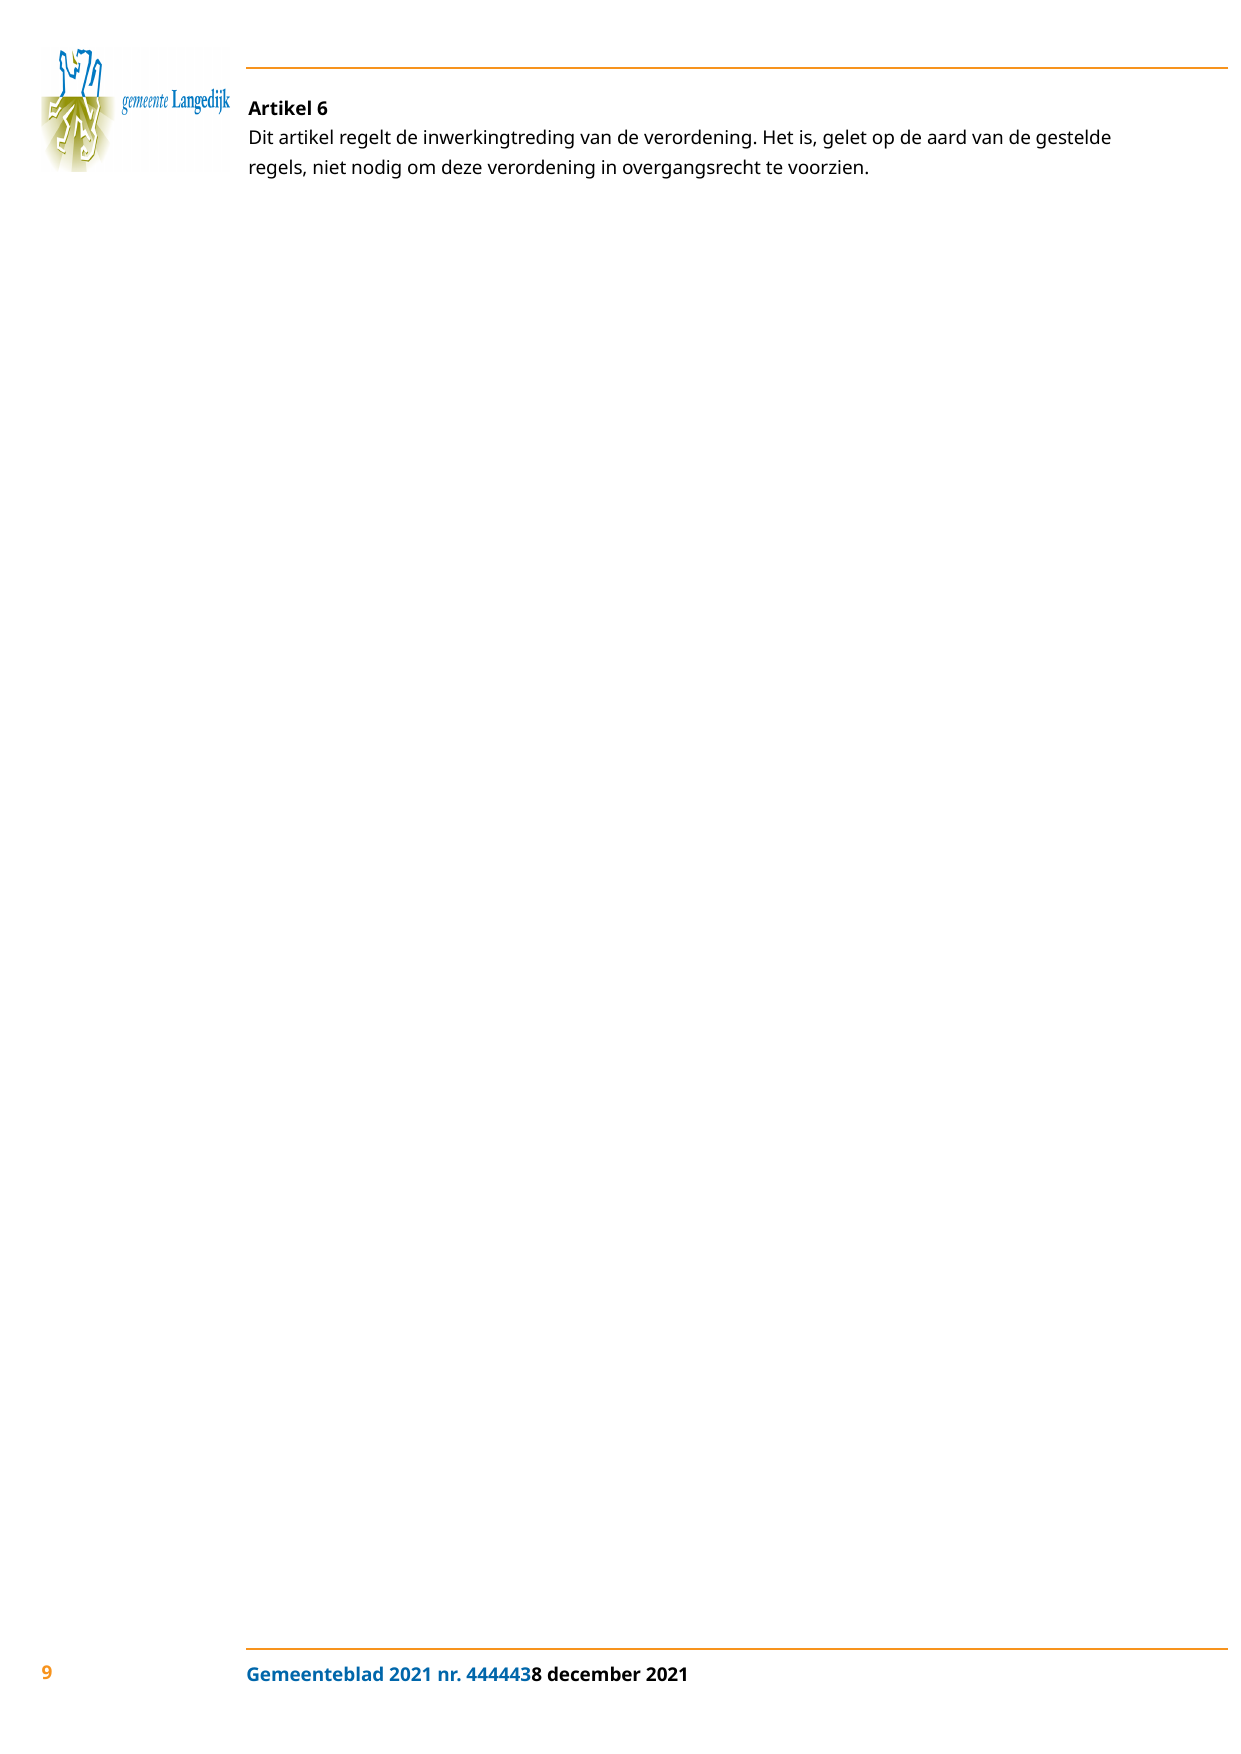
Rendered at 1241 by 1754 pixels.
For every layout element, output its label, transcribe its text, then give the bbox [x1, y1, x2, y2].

text Dit artikel regelt de inwerkingtreding van de verordening. Het is, gelet op de aard van de gestelde regels, niet nodig om deze verordening in overgangsrecht te voorzien. [248, 124, 1152, 180]
text Artikel 6 [248, 95, 1152, 121]
picture [41, 47, 231, 172]
